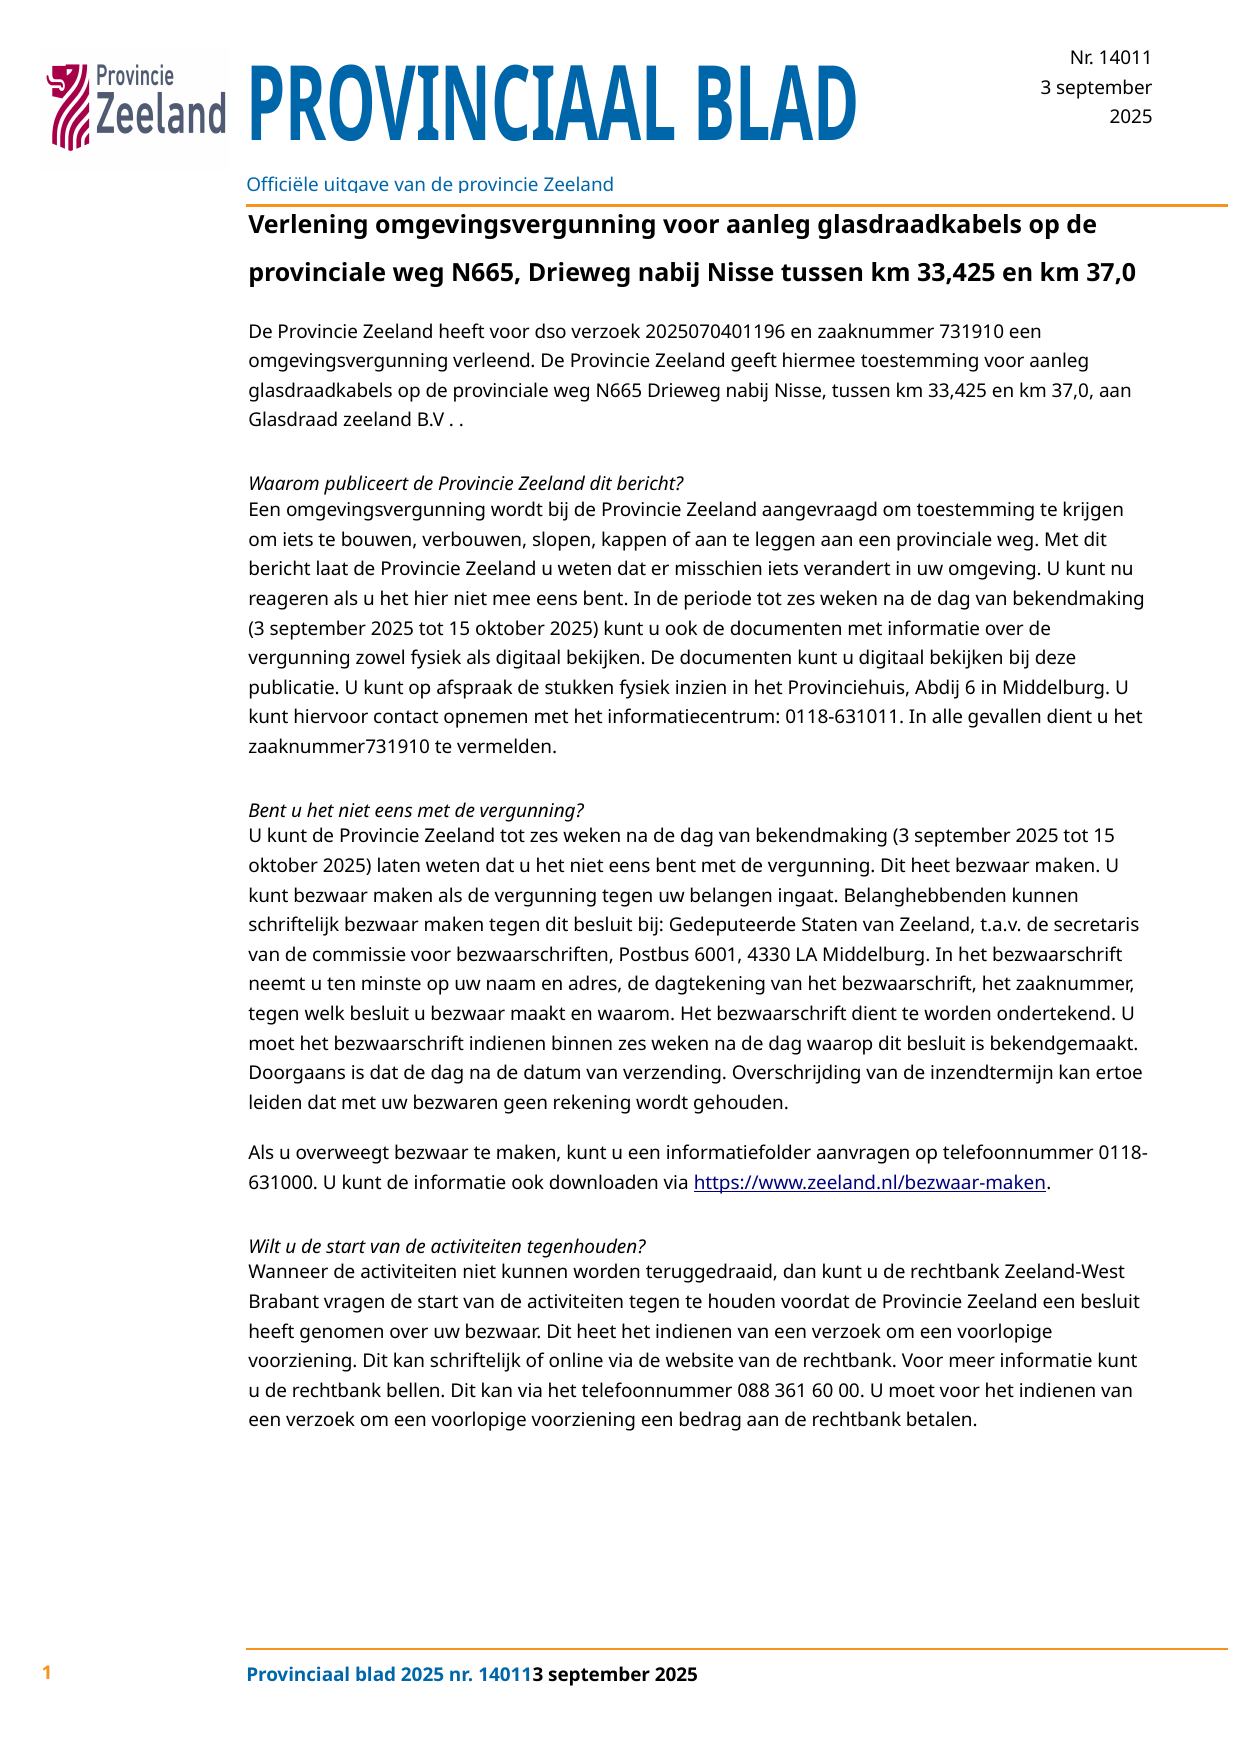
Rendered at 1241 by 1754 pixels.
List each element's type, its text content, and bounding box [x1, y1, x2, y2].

text U kunt de Provincie Zeeland tot zes weken na de dag van bekendmaking (3 september 2025 tot 15 oktober 2025) laten weten dat u het niet eens bent met de vergunning. Dit heet bezwaar maken. U kunt bezwaar maken als de vergunning tegen uw belangen ingaat. Belanghebbenden kunnen schriftelijk bezwaar maken tegen dit besluit bij: Gedeputeerde Staten van Zeeland, t.a.v. de secretaris van de commissie voor bezwaarschriften, Postbus 6001, 4330 LA Middelburg. In het bezwaarschrift neemt u ten minste op uw naam en adres, de dagtekening van het bezwaarschrift, het zaaknummer, tegen welk besluit u bezwaar maakt en waarom. Het bezwaarschrift dient te worden ondertekend. U moet het bezwaarschrift indienen binnen zes weken na de dag waarop dit besluit is bekendgemaakt. Doorgaans is dat de dag na de datum van verzending. Overschrijding van de inzendtermijn kan ertoe leiden dat met uw bezwaren geen rekening wordt gehouden. [248, 823, 1152, 1115]
text Bent u het niet eens met de vergunning? [248, 797, 1152, 823]
text Een omgevingsvergunning wordt bij de Provincie Zeeland aangevraagd om toestemming te krijgen om iets te bouwen, verbouwen, slopen, kappen of aan te leggen aan een provinciale weg. Met dit bericht laat de Provincie Zeeland u weten dat er misschien iets verandert in uw omgeving. U kunt nu reageren als u het hier niet mee eens bent. In de periode tot zes weken na de dag van bekendmaking (3 september 2025 tot 15 oktober 2025) kunt u ook de documenten met informatie over de vergunning zowel fysiek als digitaal bekijken. De documenten kunt u digitaal bekijken bij deze publicatie. U kunt op afspraak de stukken fysiek inzien in het Provinciehuis, Abdij 6 in Middelburg. U kunt hiervoor contact opnemen met het informatiecentrum: 0118-631011. In alle gevallen dient u het zaaknummer731910 te vermelden. [248, 496, 1152, 759]
text Verlening omgevingsvergunning voor aanleg glasdraadkabels op de provinciale weg N665, Drieweg nabij Nisse tussen km 33,425 en km 37,0 [248, 207, 1152, 288]
text De Provincie Zeeland heeft voor dso verzoek 2025070401196 en zaaknummer 731910 een omgevingsvergunning verleend. De Provincie Zeeland geeft hiermee toestemming voor aanleg glasdraadkabels op de provinciale weg N665 Drieweg nabij Nisse, tussen km 33,425 en km 37,0, aan Glasdraad zeeland B.V . . [248, 318, 1152, 432]
text Wanneer de activiteiten niet kunnen worden teruggedraaid, dan kunt u de rechtbank Zeeland-West Brabant vragen de start van de activiteiten tegen te houden voordat de Provincie Zeeland een besluit heeft genomen over uw bezwaar. Dit heet het indienen van een verzoek om een voorlopige voorziening. Dit kan schriftelijk of online via de website van de rechtbank. Voor meer informatie kunt u de rechtbank bellen. Dit kan via het telefoonnummer 088 361 60 00. U moet voor het indienen van een verzoek om een voorlopige voorziening een bedrag aan de rechtbank betalen. [248, 1259, 1152, 1432]
picture [41, 47, 231, 172]
text Wilt u de start van de activiteiten tegenhouden? [248, 1233, 1152, 1259]
text Als u overweegt bezwaar te maken, kunt u een informatiefolder aanvragen op telefoonnummer 0118-631000. U kunt de informatie ook downloaden via https://www.zeeland.nl/bezwaar-maken. [248, 1139, 1152, 1195]
text Waarom publiceert de Provincie Zeeland dit bericht? [248, 471, 1152, 496]
